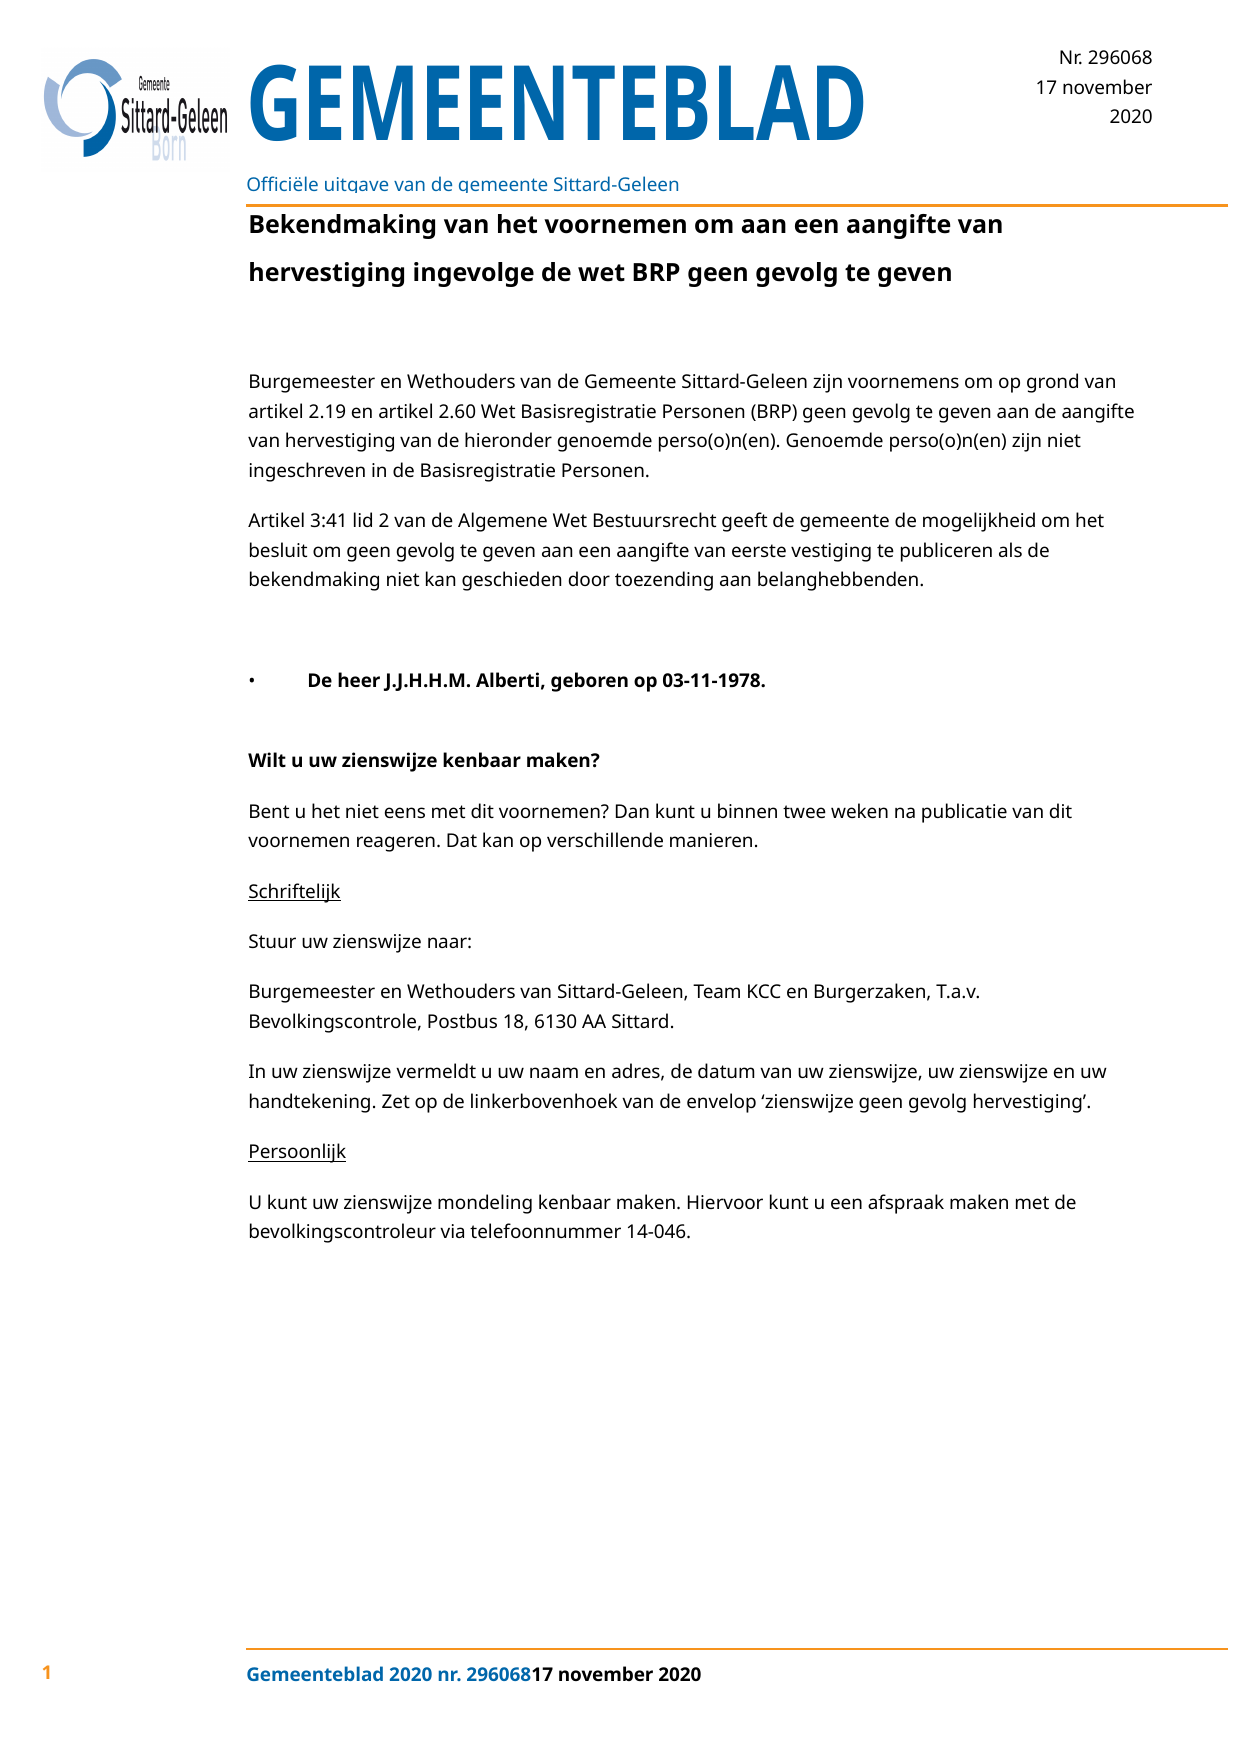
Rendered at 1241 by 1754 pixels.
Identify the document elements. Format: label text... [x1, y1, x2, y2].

text Burgemeester en Wethouders van de Gemeente Sittard-Geleen zijn voornemens om op grond van artikel 2.19 en artikel 2.60 Wet Basisregistratie Personen (BRP) geen gevolg te geven aan de aangifte van hervestiging van de hieronder genoemde perso(o)n(en). Genoemde perso(o)n(en) zijn niet ingeschreven in de Basisregistratie Personen. [248, 368, 1152, 483]
text Stuur uw zienswijze naar: [248, 928, 1152, 954]
text Bent u het niet eens met dit voornemen? Dan kunt u binnen twee weken na publicatie van dit voornemen reageren. Dat kan op verschillende manieren. [248, 798, 1152, 853]
text Persoonlijk [248, 1139, 1152, 1164]
text Artikel 3:41 lid 2 van de Algemene Wet Bestuursrecht geeft de gemeente de mogelijkheid om het besluit om geen gevolg te geven aan een aangifte van eerste vestiging te publiceren als de bekendmaking niet kan geschieden door toezending aan belanghebbenden. [248, 507, 1152, 592]
text U kunt uw zienswijze mondeling kenbaar maken. Hiervoor kunt u een afspraak maken met de bevolkingscontroleur via telefoonnummer 14-046. [248, 1189, 1152, 1244]
text In uw zienswijze vermeldt u uw naam en adres, de datum van uw zienswijze, uw zienswijze en uw handtekening. Zet op de linkerbovenhoek van de envelop ‘zienswijze geen gevolg hervestiging’. [248, 1059, 1152, 1114]
list De heer J.J.H.H.M. Alberti, geboren op 03-11-1978. [248, 667, 1152, 693]
text Schriftelijk [248, 878, 1152, 904]
picture [41, 47, 231, 172]
text Bekendmaking van het voornemen om aan een aangifte van hervestiging ingevolge de wet BRP geen gevolg te geven [248, 207, 1152, 288]
text Wilt u uw zienswijze kenbaar maken? [248, 747, 1152, 773]
text Burgemeester en Wethouders van Sittard-Geleen, Team KCC en Burgerzaken, T.a.v. Bevolkingscontrole, Postbus 18, 6130 AA Sittard. [248, 979, 1152, 1034]
